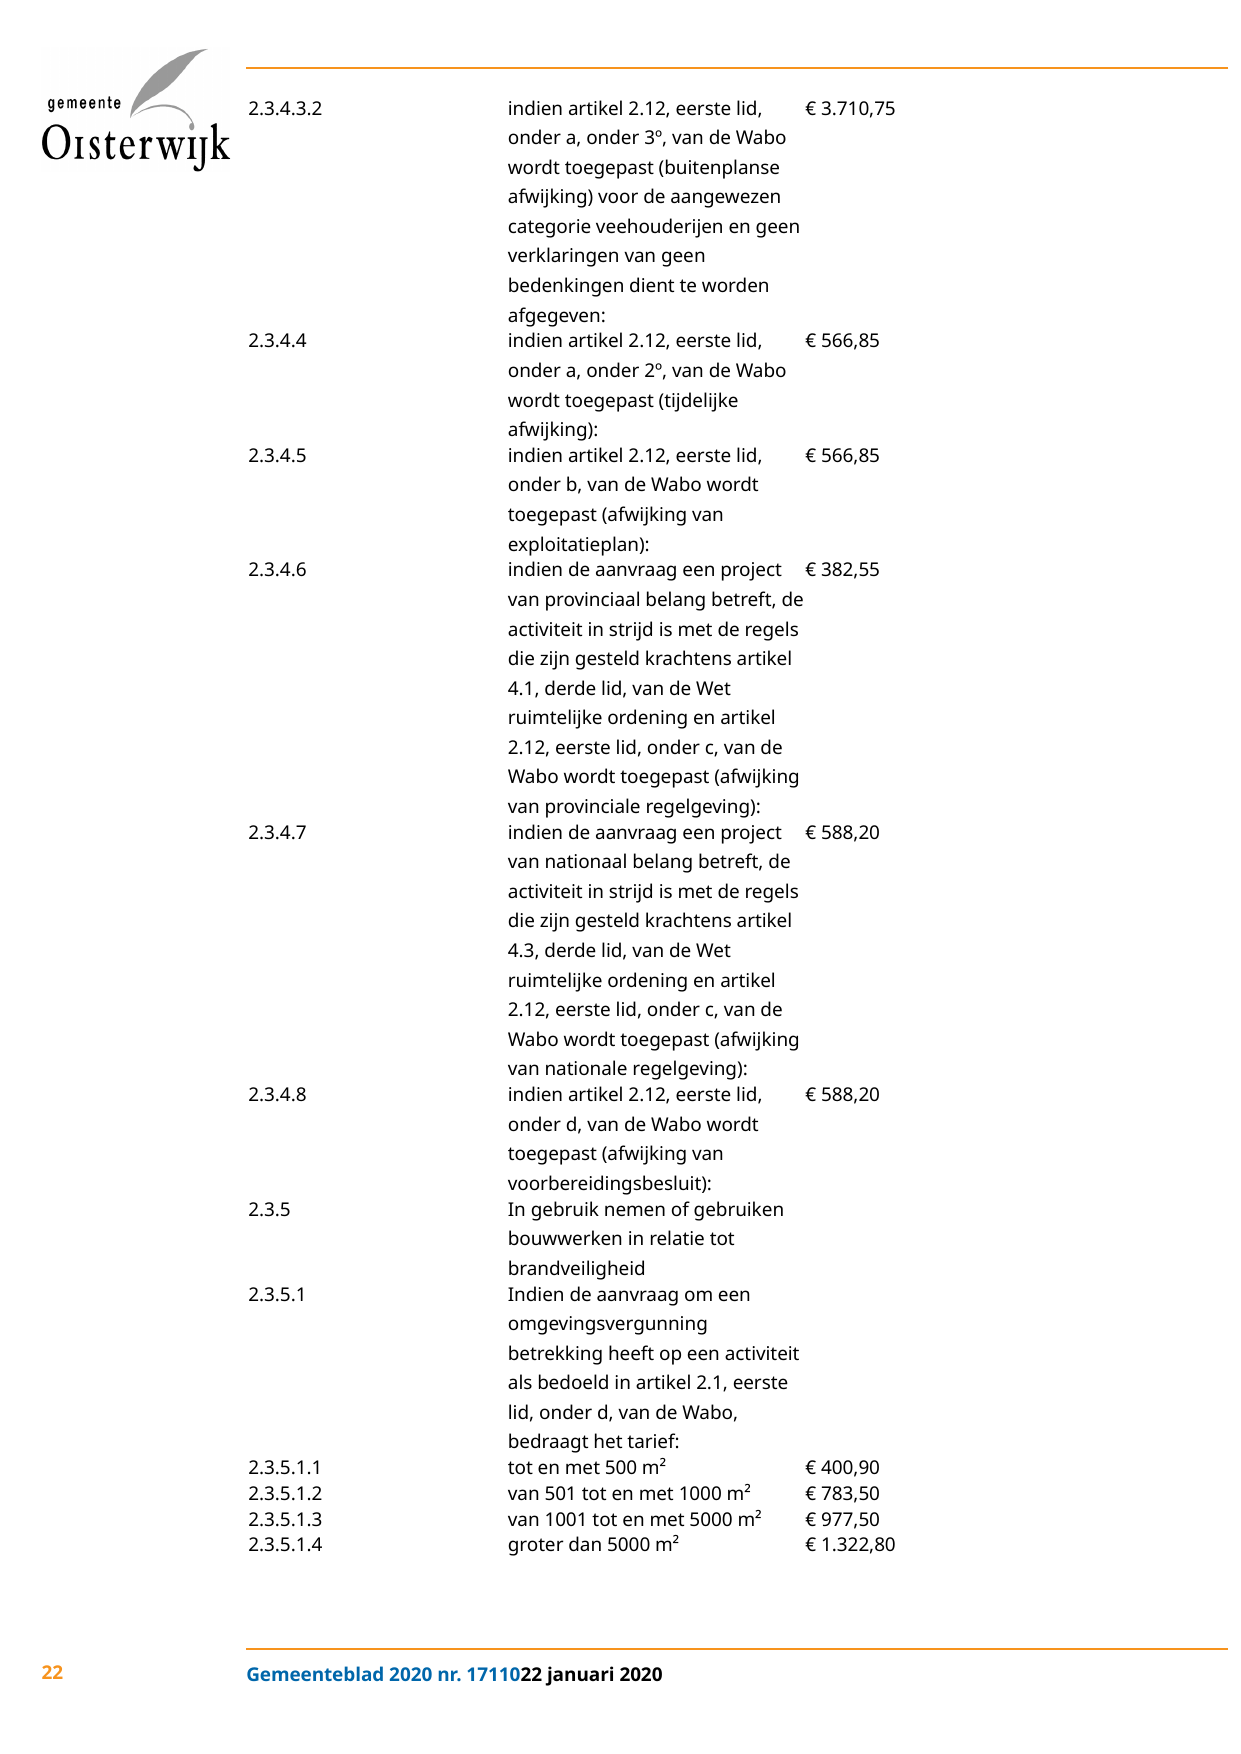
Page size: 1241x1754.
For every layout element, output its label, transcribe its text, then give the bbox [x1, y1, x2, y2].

table_cell 2.3.5.1.2 [248, 1480, 508, 1506]
table_cell € 588,20 [805, 1081, 1152, 1196]
table_cell 2.3.4.7 [248, 819, 508, 1081]
table_cell [805, 1196, 1152, 1281]
picture [41, 47, 231, 172]
table_cell van 501 tot en met 1000 m² [508, 1480, 805, 1506]
table_cell € 382,55 [805, 557, 1152, 819]
table_cell 2.3.4.4 [248, 328, 508, 442]
table_cell € 566,85 [805, 328, 1152, 442]
table_cell indien de aanvraag een project van provinciaal belang betreft, de activiteit in strijd is met de regels die zijn gesteld krachtens artikel 4.1, derde lid, van de Wet ruimtelijke ordening en artikel 2.12, eerste lid, onder c, van de Wabo wordt toegepast (afwijking van provinciale regelgeving): [508, 557, 805, 819]
table_cell 2.3.5.1.3 [248, 1506, 508, 1532]
table_cell € 588,20 [805, 819, 1152, 1081]
table_cell tot en met 500 m² [508, 1454, 805, 1480]
table_cell 2.3.4.5 [248, 442, 508, 557]
table_cell € 1.322,80 [805, 1532, 1152, 1557]
table_cell € 566,85 [805, 442, 1152, 557]
table_cell € 783,50 [805, 1480, 1152, 1506]
table_cell 2.3.4.6 [248, 557, 508, 819]
table_cell 2.3.4.3.2 [248, 95, 508, 328]
table_cell indien artikel 2.12, eerste lid, onder a, onder 3º, van de Wabo wordt toegepast (buitenplanse afwijking) voor de aangewezen categorie veehouderijen en geen verklaringen van geen bedenkingen dient te worden afgegeven: [508, 95, 805, 328]
table_cell van 1001 tot en met 5000 m² [508, 1506, 805, 1532]
table_cell 2.3.5.1.1 [248, 1454, 508, 1480]
table_cell indien artikel 2.12, eerste lid, onder a, onder 2º, van de Wabo wordt toegepast (tijdelijke afwijking): [508, 328, 805, 442]
table_cell 2.3.5.1 [248, 1281, 508, 1454]
table_cell indien artikel 2.12, eerste lid, onder b, van de Wabo wordt toegepast (afwijking van exploitatieplan): [508, 442, 805, 557]
table_cell € 977,50 [805, 1506, 1152, 1532]
table_cell [805, 1281, 1152, 1454]
table_cell 2.3.5.1.4 [248, 1532, 508, 1557]
table_cell In gebruik nemen of gebruiken bouwwerken in relatie tot brandveiligheid [508, 1196, 805, 1281]
table_cell 2.3.4.8 [248, 1081, 508, 1196]
table_cell 2.3.5 [248, 1196, 508, 1281]
table_cell indien artikel 2.12, eerste lid, onder d, van de Wabo wordt toegepast (afwijking van voorbereidingsbesluit): [508, 1081, 805, 1196]
table_cell indien de aanvraag een project van nationaal belang betreft, de activiteit in strijd is met de regels die zijn gesteld krachtens artikel 4.3, derde lid, van de Wet ruimtelijke ordening en artikel 2.12, eerste lid, onder c, van de Wabo wordt toegepast (afwijking van nationale regelgeving): [508, 819, 805, 1081]
table_cell groter dan 5000 m² [508, 1532, 805, 1557]
table_cell € 400,90 [805, 1454, 1152, 1480]
table_cell Indien de aanvraag om een omgevingsvergunning betrekking heeft op een activiteit als bedoeld in artikel 2.1, eerste lid, onder d, van de Wabo, bedraagt het tarief: [508, 1281, 805, 1454]
table_cell € 3.710,75 [805, 95, 1152, 328]
